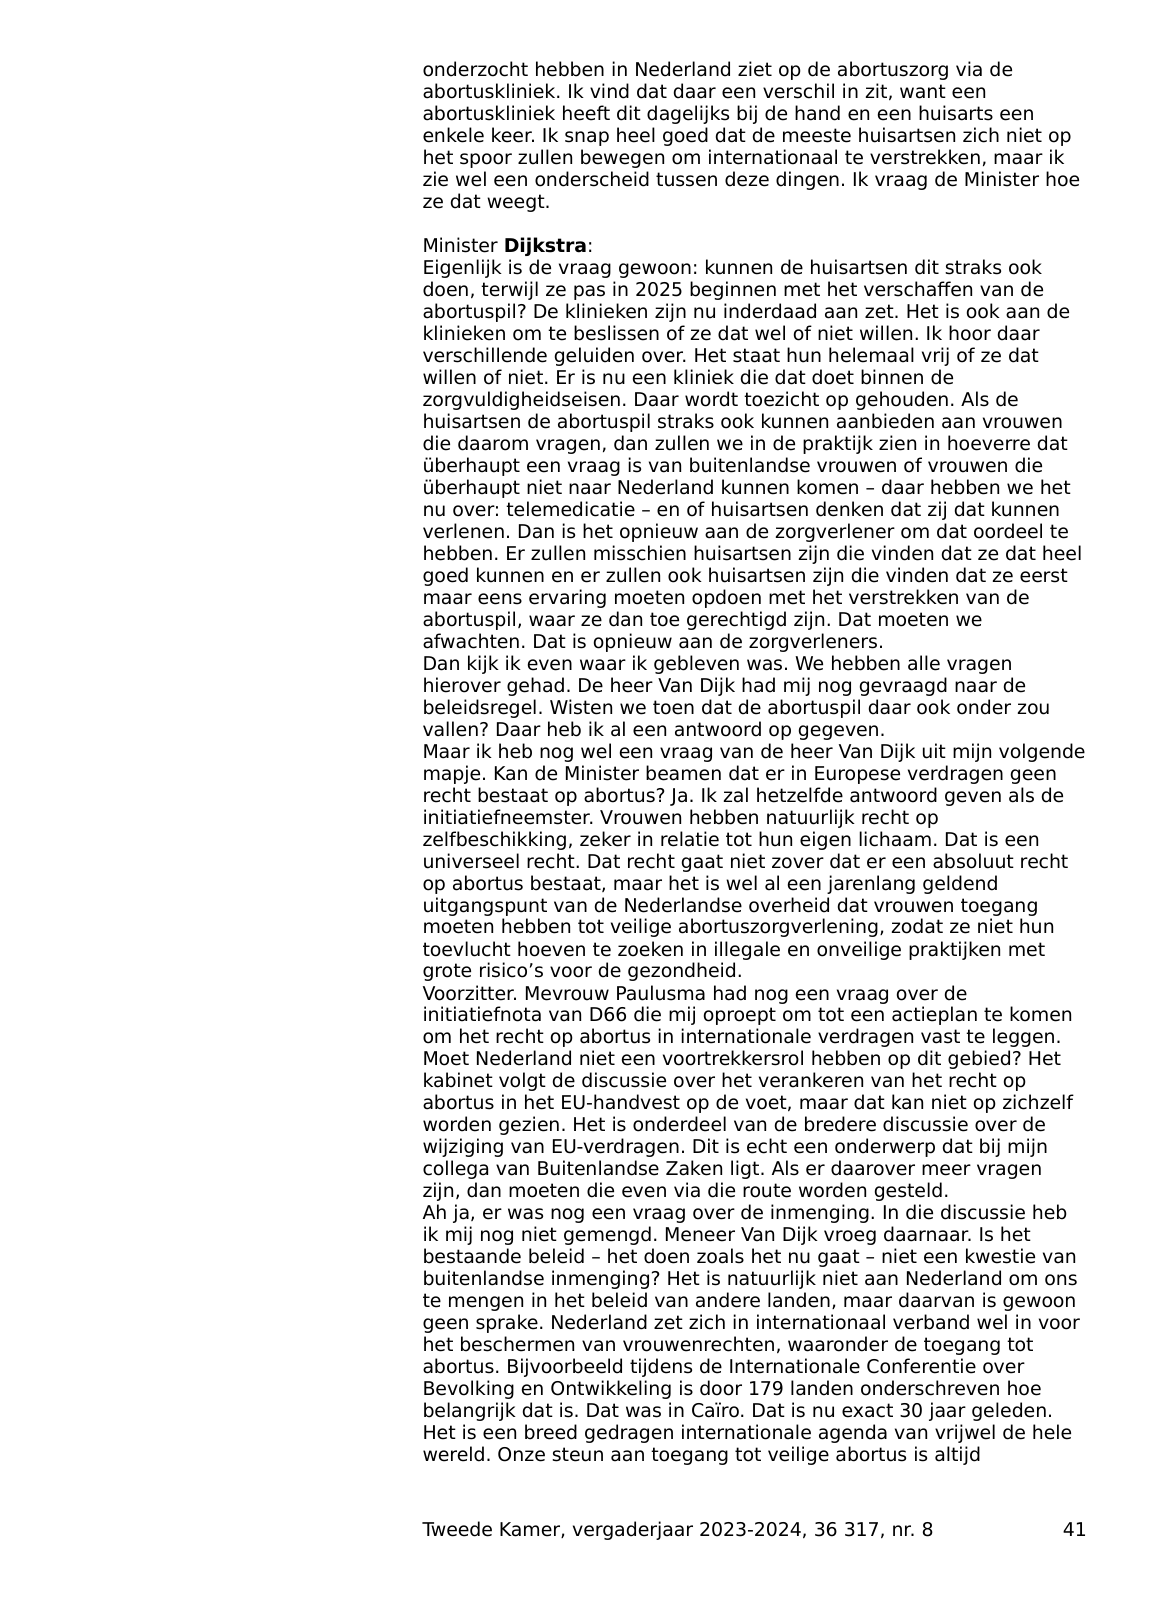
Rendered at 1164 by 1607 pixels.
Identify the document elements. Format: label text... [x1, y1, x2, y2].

text Dan kijk ik even waar ik gebleven was. We hebben alle vragen hierover gehad. De heer Van Dijk had mij nog gevraagd naar de beleidsregel. Wisten we toen dat de abortuspil daar ook onder zou vallen? Daar heb ik al een antwoord op gegeven. [422, 653, 1087, 741]
text Minister Dijkstra: [422, 235, 1087, 257]
text onderzocht hebben in Nederland ziet op de abortuszorg via de abortuskliniek. Ik vind dat daar een verschil in zit, want een abortuskliniek heeft dit dagelijks bij de hand en een huisarts een enkele keer. Ik snap heel goed dat de meeste huisartsen zich niet op het spoor zullen bewegen om internationaal te verstrekken, maar ik zie wel een onderscheid tussen deze dingen. Ik vraag de Minister hoe ze dat weegt. [422, 59, 1087, 213]
text Maar ik heb nog wel een vraag van de heer Van Dijk uit mijn volgende mapje. Kan de Minister beamen dat er in Europese verdragen geen recht bestaat op abortus? Ja. Ik zal hetzelfde antwoord geven als de initiatiefneemster. Vrouwen hebben natuurlijk recht op zelfbeschikking, zeker in relatie tot hun eigen lichaam. Dat is een universeel recht. Dat recht gaat niet zover dat er een absoluut recht op abortus bestaat, maar het is wel al een jarenlang geldend uitgangspunt van de Nederlandse overheid dat vrouwen toegang moeten hebben tot veilige abortuszorgverlening, zodat ze niet hun toevlucht hoeven te zoeken in illegale en onveilige praktijken met grote risico’s voor de gezondheid. [422, 741, 1087, 982]
text Eigenlijk is de vraag gewoon: kunnen de huisartsen dit straks ook doen, terwijl ze pas in 2025 beginnen met het verschaffen van de abortuspil? De klinieken zijn nu inderdaad aan zet. Het is ook aan de klinieken om te beslissen of ze dat wel of niet willen. Ik hoor daar verschillende geluiden over. Het staat hun helemaal vrij of ze dat willen of niet. Er is nu een kliniek die dat doet binnen de zorgvuldigheidseisen. Daar wordt toezicht op gehouden. Als de huisartsen de abortuspil straks ook kunnen aanbieden aan vrouwen die daarom vragen, dan zullen we in de praktijk zien in hoeverre dat überhaupt een vraag is van buitenlandse vrouwen of vrouwen die überhaupt niet naar Nederland kunnen komen – daar hebben we het nu over: telemedicatie – en of huisartsen denken dat zij dat kunnen verlenen. Dan is het opnieuw aan de zorgverlener om dat oordeel te hebben. Er zullen misschien huisartsen zijn die vinden dat ze dat heel goed kunnen en er zullen ook huisartsen zijn die vinden dat ze eerst maar eens ervaring moeten opdoen met het verstrekken van de abortuspil, waar ze dan toe gerechtigd zijn. Dat moeten we afwachten. Dat is opnieuw aan de zorgverleners. [422, 257, 1087, 653]
text Ah ja, er was nog een vraag over de inmenging. In die discussie heb ik mij nog niet gemengd. Meneer Van Dijk vroeg daarnaar. Is het bestaande beleid – het doen zoals het nu gaat – niet een kwestie van buitenlandse inmenging? Het is natuurlijk niet aan Nederland om ons te mengen in het beleid van andere landen, maar daarvan is gewoon geen sprake. Nederland zet zich in internationaal verband wel in voor het beschermen van vrouwenrechten, waaronder de toegang tot abortus. Bijvoorbeeld tijdens de Internationale Conferentie over Bevolking en Ontwikkeling is door 179 landen onderschreven hoe belangrijk dat is. Dat was in Caïro. Dat is nu exact 30 jaar geleden. Het is een breed gedragen internationale agenda van vrijwel de hele wereld. Onze steun aan toegang tot veilige abortus is altijd [422, 1202, 1087, 1466]
text Voorzitter. Mevrouw Paulusma had nog een vraag over de initiatiefnota van D66 die mij oproept om tot een actieplan te komen om het recht op abortus in internationale verdragen vast te leggen. Moet Nederland niet een voortrekkersrol hebben op dit gebied? Het kabinet volgt de discussie over het verankeren van het recht op abortus in het EU-handvest op de voet, maar dat kan niet op zichzelf worden gezien. Het is onderdeel van de bredere discussie over de wijziging van EU-verdragen. Dit is echt een onderwerp dat bij mijn collega van Buitenlandse Zaken ligt. Als er daarover meer vragen zijn, dan moeten die even via die route worden gesteld. [422, 982, 1087, 1202]
